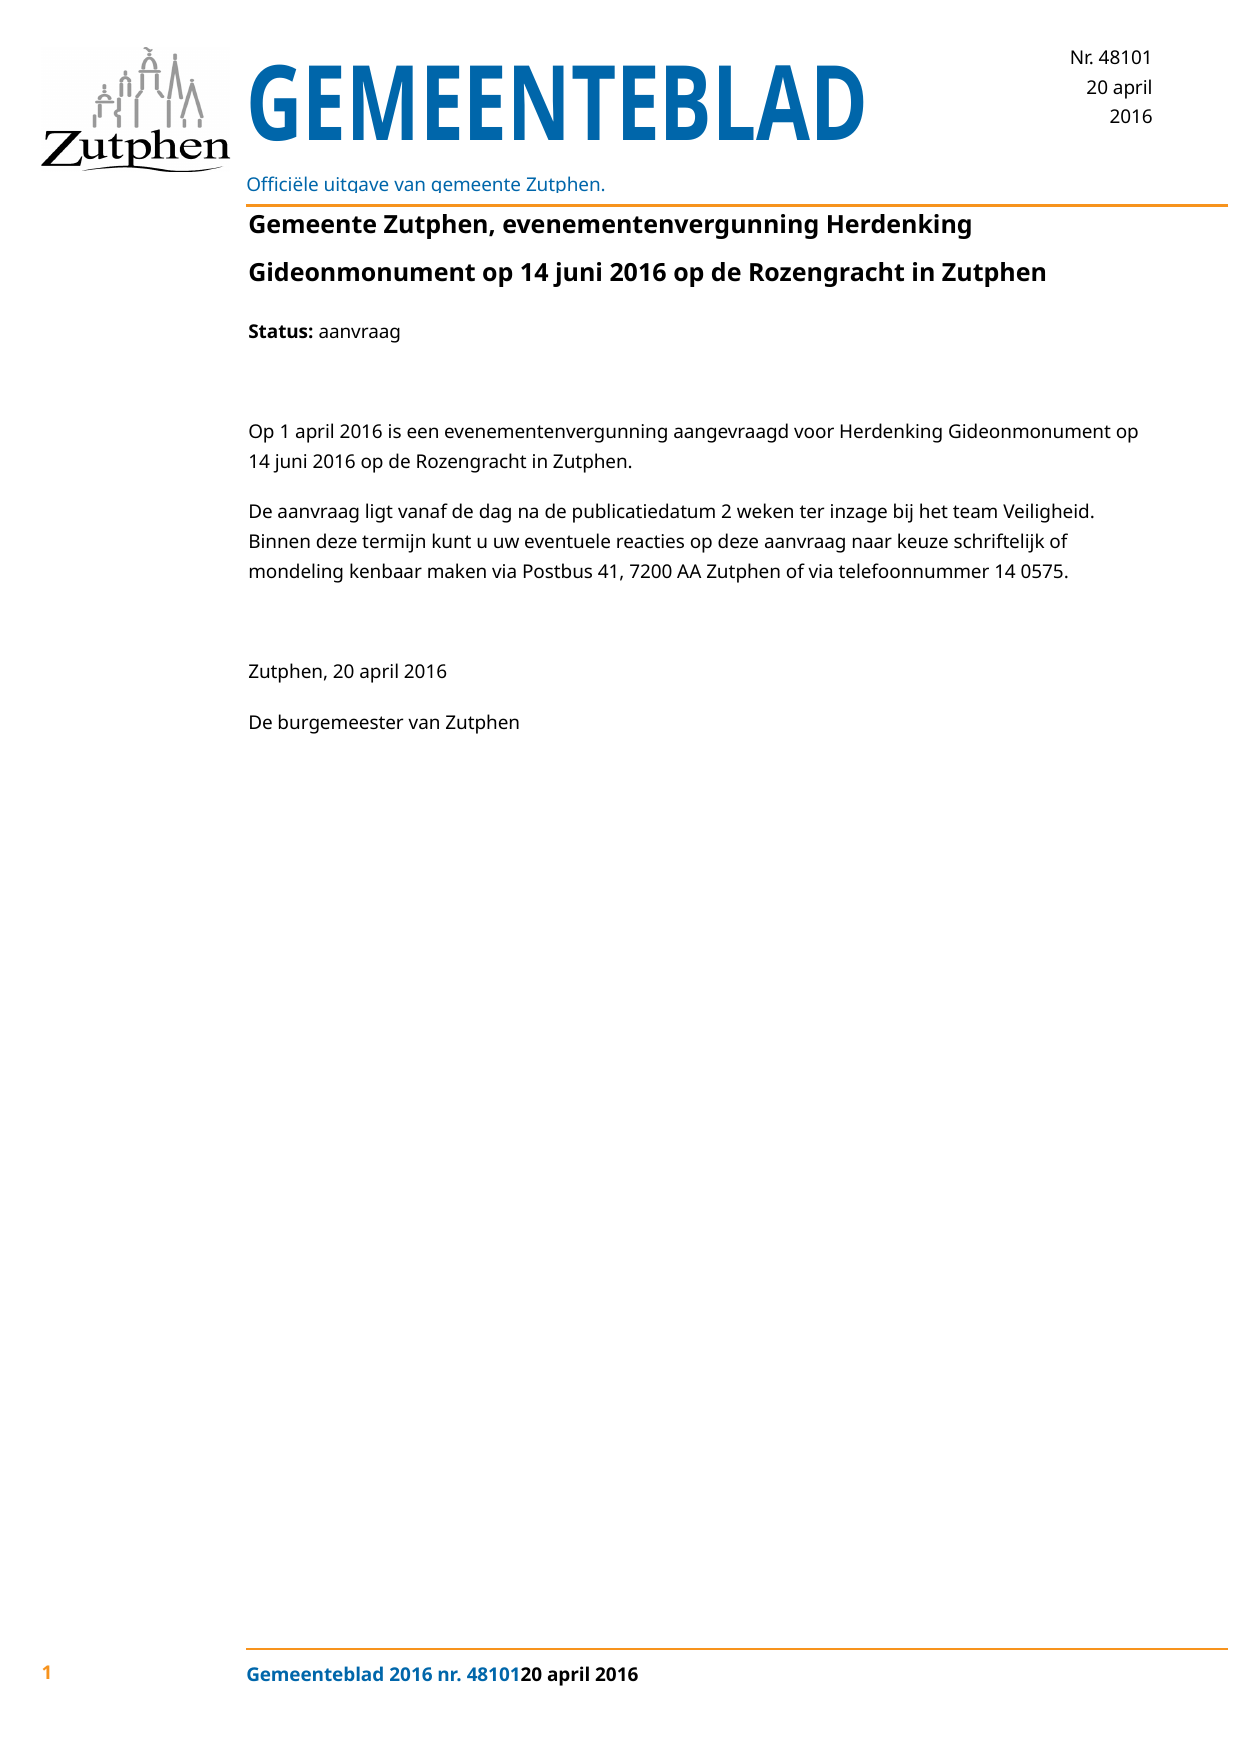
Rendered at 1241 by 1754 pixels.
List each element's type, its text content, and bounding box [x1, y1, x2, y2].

text Op 1 april 2016 is een evenementenvergunning aangevraagd voor Herdenking Gideonmonument op 14 juni 2016 op de Rozengracht in Zutphen. [248, 419, 1152, 474]
text Gemeente Zutphen, evenementenvergunning Herdenking Gideonmonument op 14 juni 2016 op de Rozengracht in Zutphen [248, 207, 1152, 288]
text De burgemeester van Zutphen [248, 709, 1152, 735]
text Status: aanvraag [248, 318, 1152, 344]
picture [41, 47, 231, 172]
text Zutphen, 20 april 2016 [248, 659, 1152, 684]
text De aanvraag ligt vanaf de dag na de publicatiedatum 2 weken ter inzage bij het team Veiligheid. Binnen deze termijn kunt u uw eventuele reacties op deze aanvraag naar keuze schriftelijk of mondeling kenbaar maken via Postbus 41, 7200 AA Zutphen of via telefoonnummer 14 0575. [248, 499, 1152, 584]
